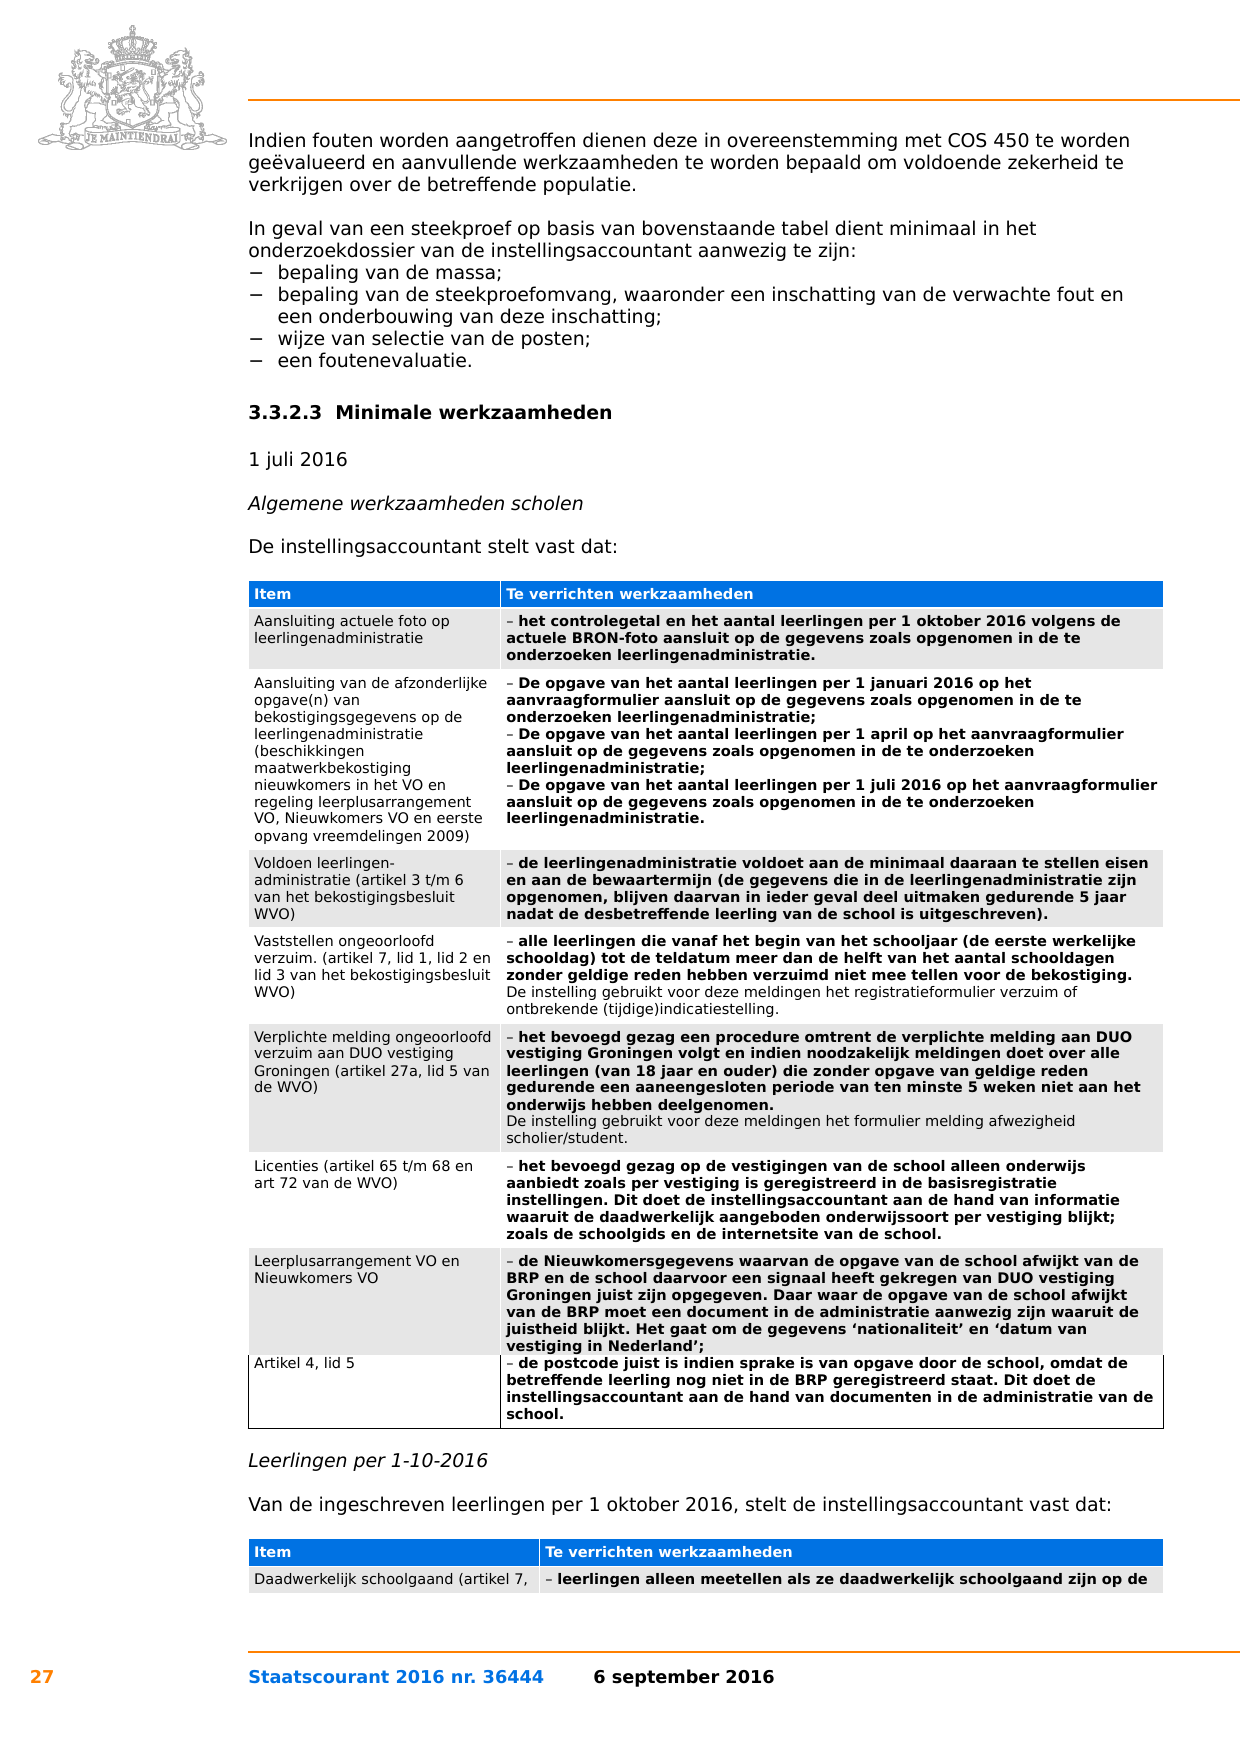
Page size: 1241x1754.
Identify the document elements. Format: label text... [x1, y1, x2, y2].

table_cell – leerlingen alleen meetellen als ze daadwerkelijk schoolgaand zijn op de [540, 1567, 1163, 1593]
table_cell – De opgave van het aantal leerlingen per 1 januari 2016 op het aanvraagformulier aansluit op de gegevens zoals opgenomen in de te onderzoeken leerlingenadministratie; – De opgave van het aantal leerlingen per 1 april op het aanvraagformulier aansluit op de gegevens zoals opgenomen in de te onderzoeken leerlingenadministratie; – De opgave van het aantal leerlingen per 1 juli 2016 op het aanvraagformulier aansluit op de gegevens zoals opgenomen in de te onderzoeken leerlingenadministratie. [501, 670, 1163, 849]
table_cell – de leerlingenadministratie voldoet aan de minimaal daaraan te stellen eisen en aan de bewaartermijn (de gegevens die in de leerlingenadministratie zijn opgenomen, blijven daarvan in ieder geval deel uitmaken gedurende 5 jaar nadat de desbetreffende leerling van de school is uitgeschreven). [501, 850, 1163, 927]
table_cell Licenties (artikel 65 t/m 68 en art 72 van de WVO) [249, 1153, 500, 1247]
table_cell – het controlegetal en het aantal leerlingen per 1 oktober 2016 volgens de actuele BRON-foto aansluit op de gegevens zoals opgenomen in de te onderzoeken leerlingenadministratie. [501, 609, 1163, 669]
text De instellingsaccountant stelt vast dat: [248, 536, 1163, 558]
table_cell – alle leerlingen die vanaf het begin van het schooljaar (de eerste werkelijke schooldag) tot de teldatum meer dan de helft van het aantal schooldagen zonder geldige reden hebben verzuimd niet mee tellen voor de bekostiging. De instelling gebruikt voor deze meldingen het registratieformulier verzuim of ontbrekende (tijdige)indicatiestelling. [501, 929, 1163, 1023]
table_cell – het bevoegd gezag op de vestigingen van de school alleen onderwijs aanbiedt zoals per vestiging is geregistreerd in de basisregistratie instellingen. Dit doet de instellingsaccountant aan de hand van informatie waaruit de daadwerkelijk aangeboden onderwijssoort per vestiging blijkt; zoals de schoolgids en de internetsite van de school. [501, 1153, 1163, 1247]
table_header Item [249, 581, 500, 607]
text Van de ingeschreven leerlingen per 1 oktober 2016, stelt de instellingsaccountant vast dat: [248, 1494, 1163, 1516]
table_cell Aansluiting actuele foto op leerlingenadministratie [249, 609, 500, 669]
table_cell Daadwerkelijk schoolgaand (artikel 7, [249, 1567, 539, 1593]
text − een foutenevaluatie. [248, 349, 1163, 372]
table_cell – het bevoegd gezag een procedure omtrent de verplichte melding aan DUO vestiging Groningen volgt en indien noodzakelijk meldingen doet over alle leerlingen (van 18 jaar en ouder) die zonder opgave van geldige reden gedurende een aaneengesloten periode van ten minste 5 weken niet aan het onderwijs hebben deelgenomen. De instelling gebruikt voor deze meldingen het formulier melding afwezigheid scholier/student. [501, 1024, 1163, 1152]
text Indien fouten worden aangetroffen dienen deze in overeenstemming met COS 450 te worden geëvalueerd en aanvullende werkzaamheden te worden bepaald om voldoende zekerheid te verkrijgen over de betreffende populatie. [248, 130, 1163, 196]
table_cell Aansluiting van de afzonderlijke opgave(n) van bekostigingsgegevens op de leerlingenadministratie (beschikkingen maatwerkbekostiging nieuwkomers in het VO en regeling leerplusarrangement VO, Nieuwkomers VO en eerste opvang vreemdelingen 2009) [249, 670, 500, 849]
subtitle Algemene werkzaamheden scholen [248, 492, 1163, 514]
subtitle Leerlingen per 1-10-2016 [248, 1450, 1163, 1472]
table_cell Leerplusarrangement VO en Nieuwkomers VO [249, 1248, 500, 1355]
text − wijze van selectie van de posten; [248, 328, 1163, 349]
text − bepaling van de steekproefomvang, waaronder een inschatting van de verwachte fout en een onderbouwing van deze inschatting; [248, 284, 1163, 328]
table_cell Artikel 4, lid 5 [249, 1355, 500, 1427]
table_header Te verrichten werkzaamheden [540, 1539, 1163, 1566]
text 1 juli 2016 [248, 448, 1163, 471]
text In geval van een steekproef op basis van bovenstaande tabel dient minimaal in het onderzoekdossier van de instellingsaccountant aanwezig te zijn: [248, 218, 1163, 262]
table_header Te verrichten werkzaamheden [501, 581, 1163, 607]
table_cell – de postcode juist is indien sprake is van opgave door de school, omdat de betreffende leerling nog niet in de BRP geregistreerd staat. Dit doet de instellingsaccountant aan de hand van documenten in de administratie van de school. [501, 1355, 1163, 1427]
table_header Item [249, 1539, 539, 1566]
picture [38, 25, 227, 150]
table_cell Voldoen leerlingen- administratie (artikel 3 t/m 6 van het bekostigingsbesluit WVO) [249, 850, 500, 927]
table_cell Vaststellen ongeoorloofd verzuim. (artikel 7, lid 1, lid 2 en lid 3 van het bekostigingsbesluit WVO) [249, 929, 500, 1023]
subtitle 3.3.2.3 Minimale werkzaamheden [248, 402, 1163, 423]
table_cell – de Nieuwkomersgegevens waarvan de opgave van de school afwijkt van de BRP en de school daarvoor een signaal heeft gekregen van DUO vestiging Groningen juist zijn opgegeven. Daar waar de opgave van de school afwijkt van de BRP moet een document in de administratie aanwezig zijn waaruit de juistheid blijkt. Het gaat om de gegevens ‘nationaliteit’ en ‘datum van vestiging in Nederland’; [501, 1248, 1163, 1355]
table_cell Verplichte melding ongeoorloofd verzuim aan DUO vestiging Groningen (artikel 27a, lid 5 van de WVO) [249, 1024, 500, 1152]
text − bepaling van de massa; [248, 262, 1163, 284]
